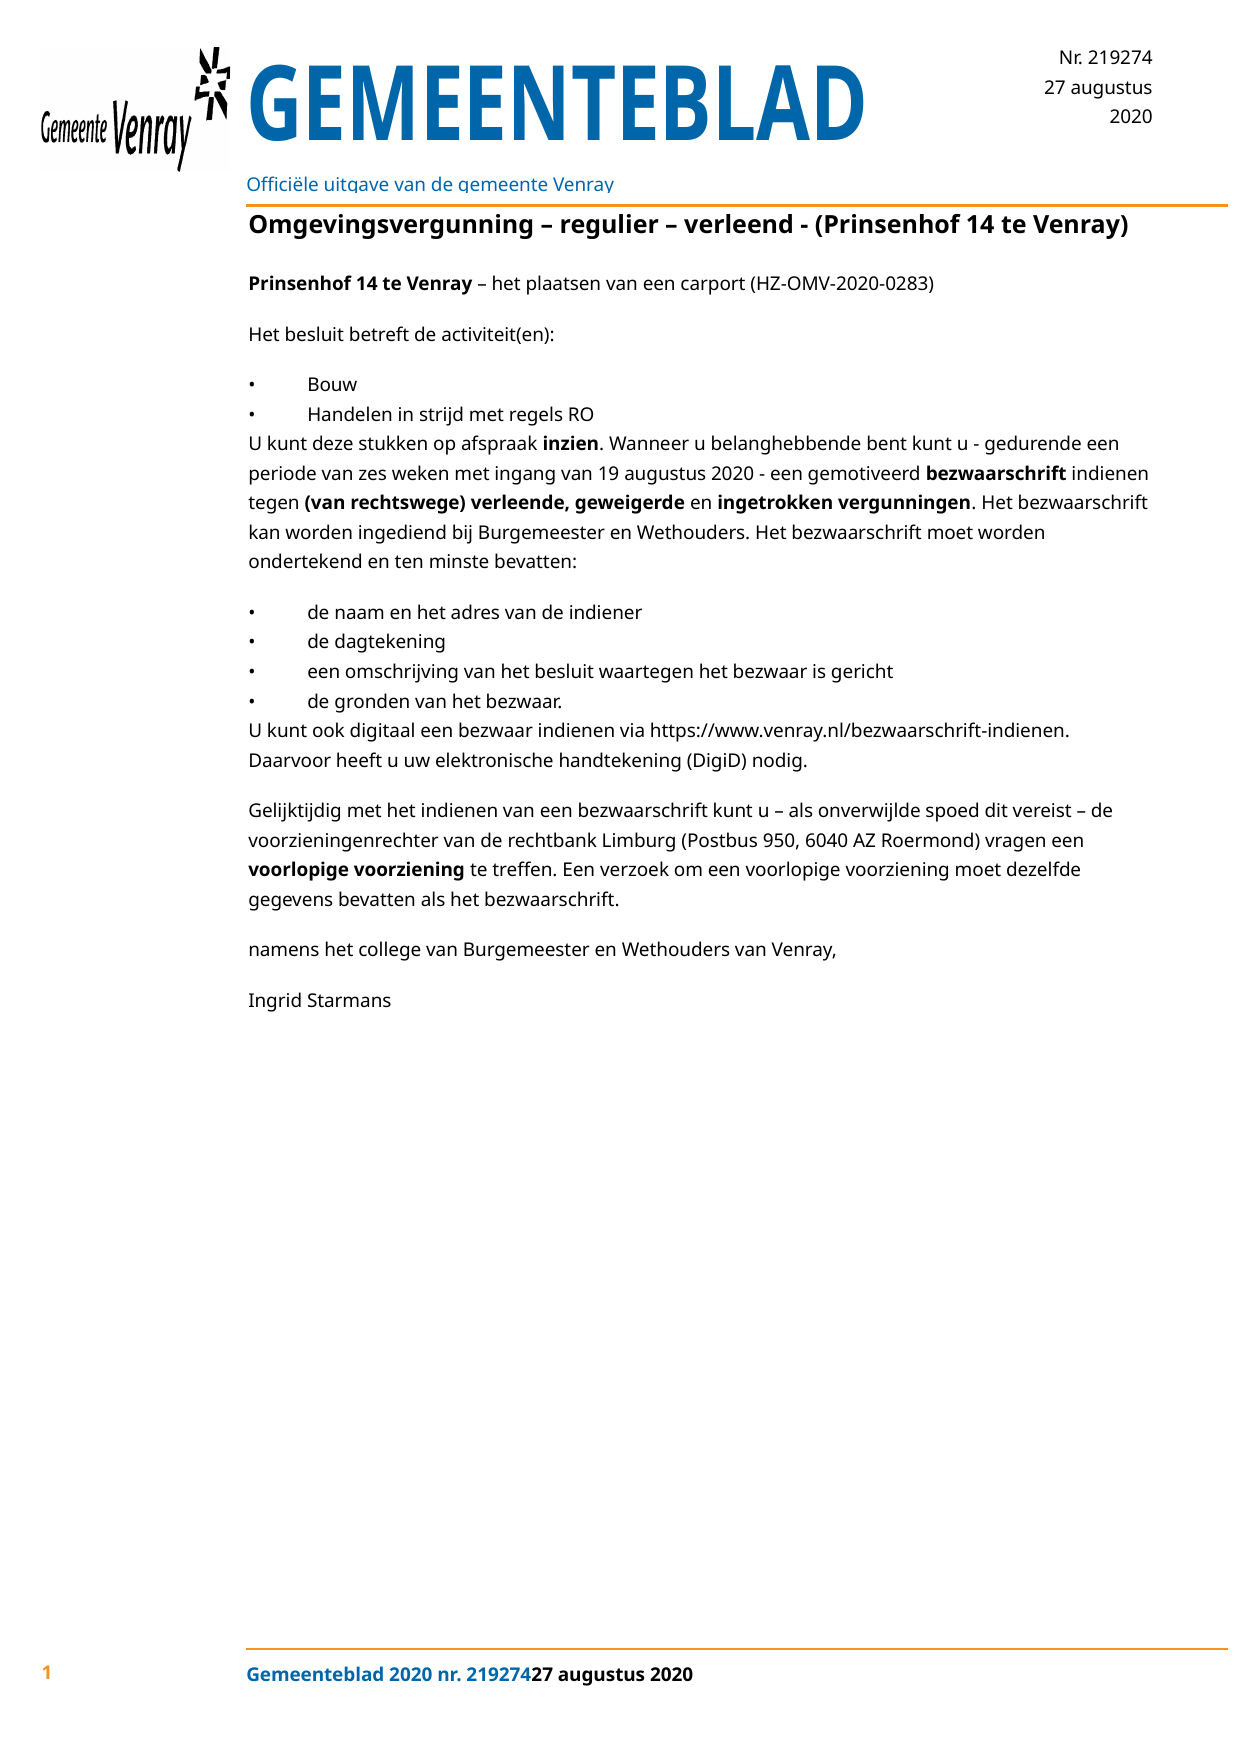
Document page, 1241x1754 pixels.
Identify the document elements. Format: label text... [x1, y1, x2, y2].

text Het besluit betreft de activiteit(en): [248, 321, 1152, 346]
text U kunt deze stukken op afspraak inzien. Wanneer u belanghebbende bent kunt u - gedurende een periode van zes weken met ingang van 19 augustus 2020 - een gemotiveerd bezwaarschrift indienen tegen (van rechtswege) verleende, geweigerde en ingetrokken vergunningen. Het bezwaarschrift kan worden ingediend bij Burgemeester en Wethouders. Het bezwaarschrift moet worden ondertekend en ten minste bevatten: [248, 430, 1152, 574]
list een omschrijving van het besluit waartegen het bezwaar is gericht [248, 658, 1152, 684]
text Ingrid Starmans [248, 987, 1152, 1013]
picture [41, 47, 231, 172]
list de naam en het adres van de indiener [248, 599, 1152, 625]
text Prinsenhof 14 te Venray – het plaatsen van een carport (HZ-OMV-2020-0283) [248, 270, 1152, 296]
text namens het college van Burgemeester en Wethouders van Venray, [248, 937, 1152, 962]
list Handelen in strijd met regels RO [248, 401, 1152, 426]
text Omgevingsvergunning – regulier – verleend - (Prinsenhof 14 te Venray) [248, 207, 1152, 241]
list de dagtekening [248, 629, 1152, 654]
list de gronden van het bezwaar. [248, 688, 1152, 713]
text U kunt ook digitaal een bezwaar indienen via https://www.venray.nl/bezwaarschrift-indienen. Daarvoor heeft u uw elektronische handtekening (DigiD) nodig. [248, 717, 1152, 773]
text Gelijktijdig met het indienen van een bezwaarschrift kunt u – als onverwijlde spoed dit vereist – de voorzieningenrechter van de rechtbank Limburg (Postbus 950, 6040 AZ Roermond) vragen een voorlopige voorziening te treffen. Een verzoek om een voorlopige voorziening moet dezelfde gegevens bevatten als het bezwaarschrift. [248, 797, 1152, 912]
list Bouw [248, 371, 1152, 397]
